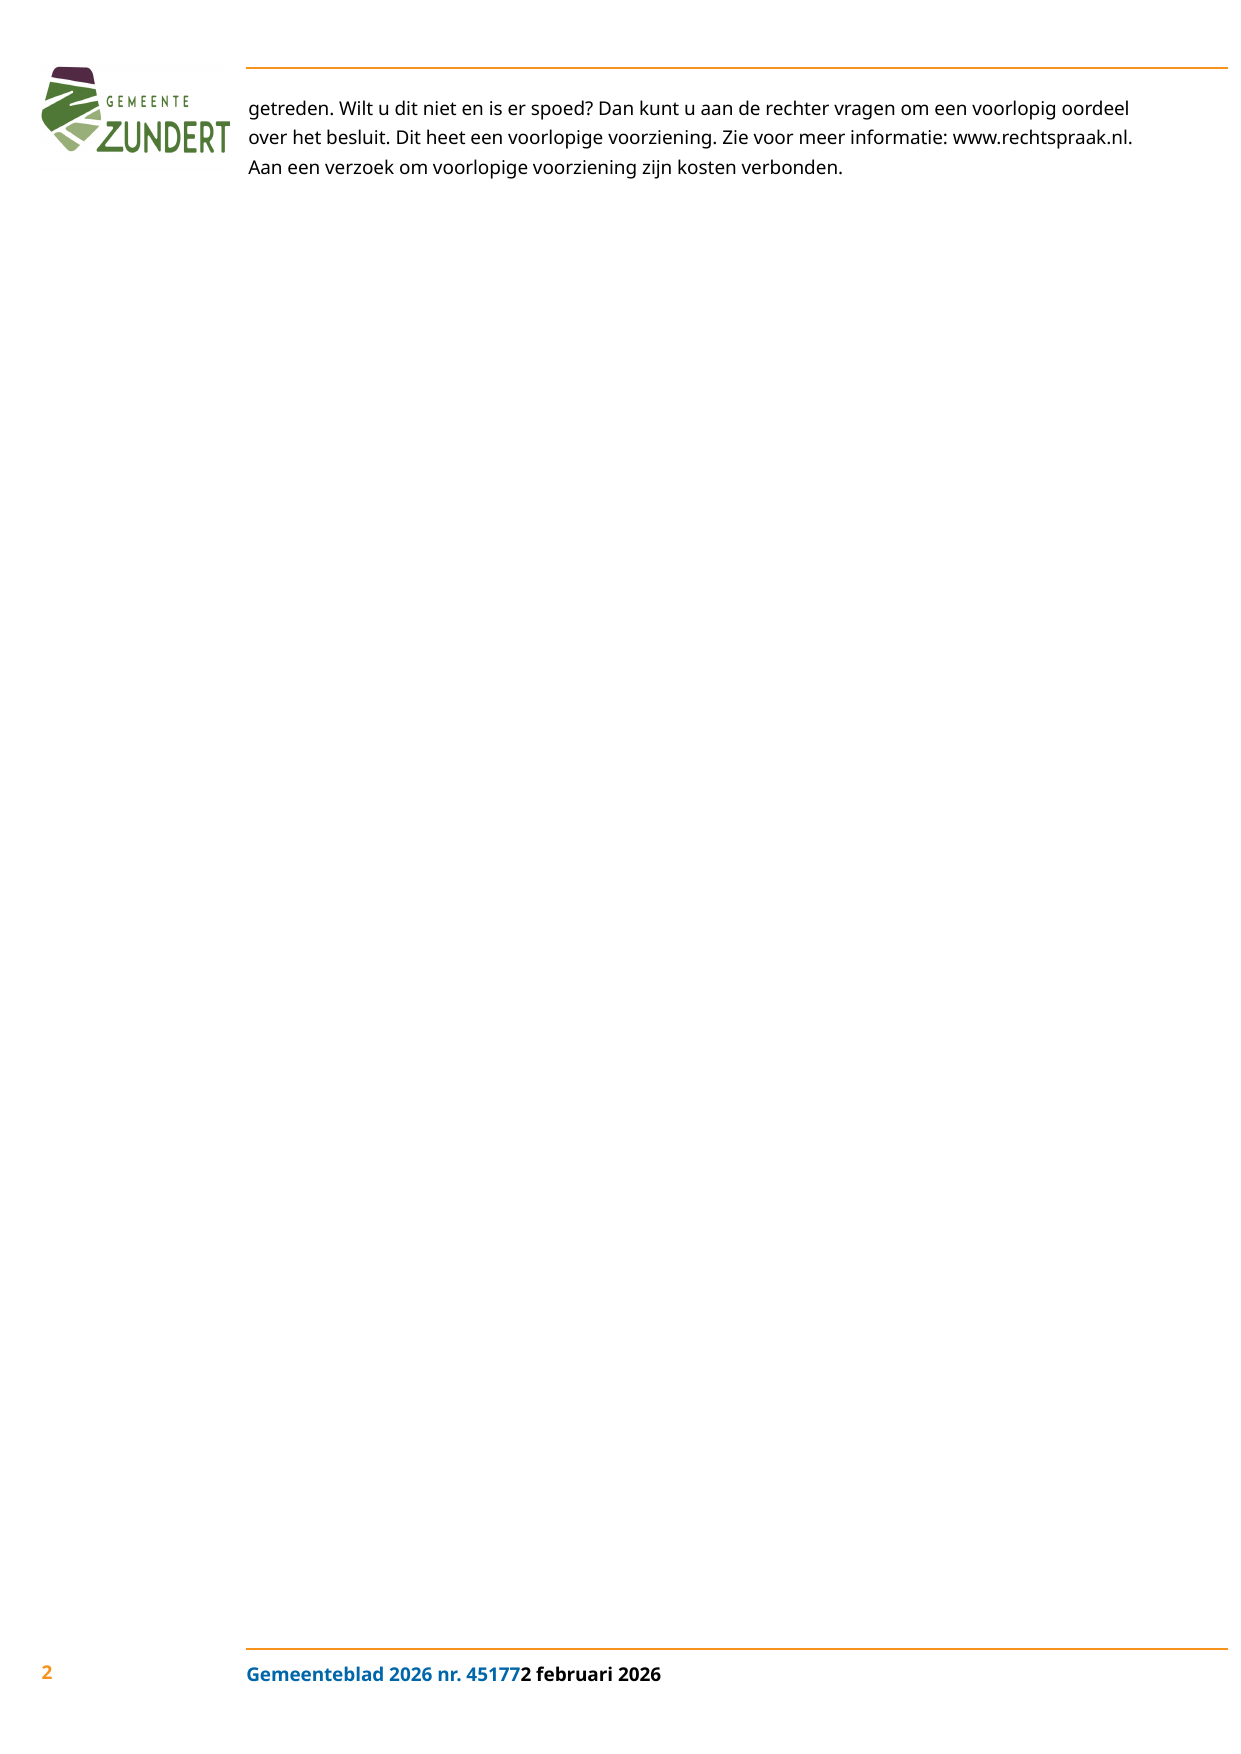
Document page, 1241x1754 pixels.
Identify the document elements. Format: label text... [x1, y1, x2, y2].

text getreden. Wilt u dit niet en is er spoed? Dan kunt u aan de rechter vragen om een voorlopig oordeel over het besluit. Dit heet een voorlopige voorziening. Zie voor meer informatie: www.rechtspraak.nl. Aan een verzoek om voorlopige voorziening zijn kosten verbonden. [248, 95, 1152, 180]
picture [41, 47, 231, 172]
